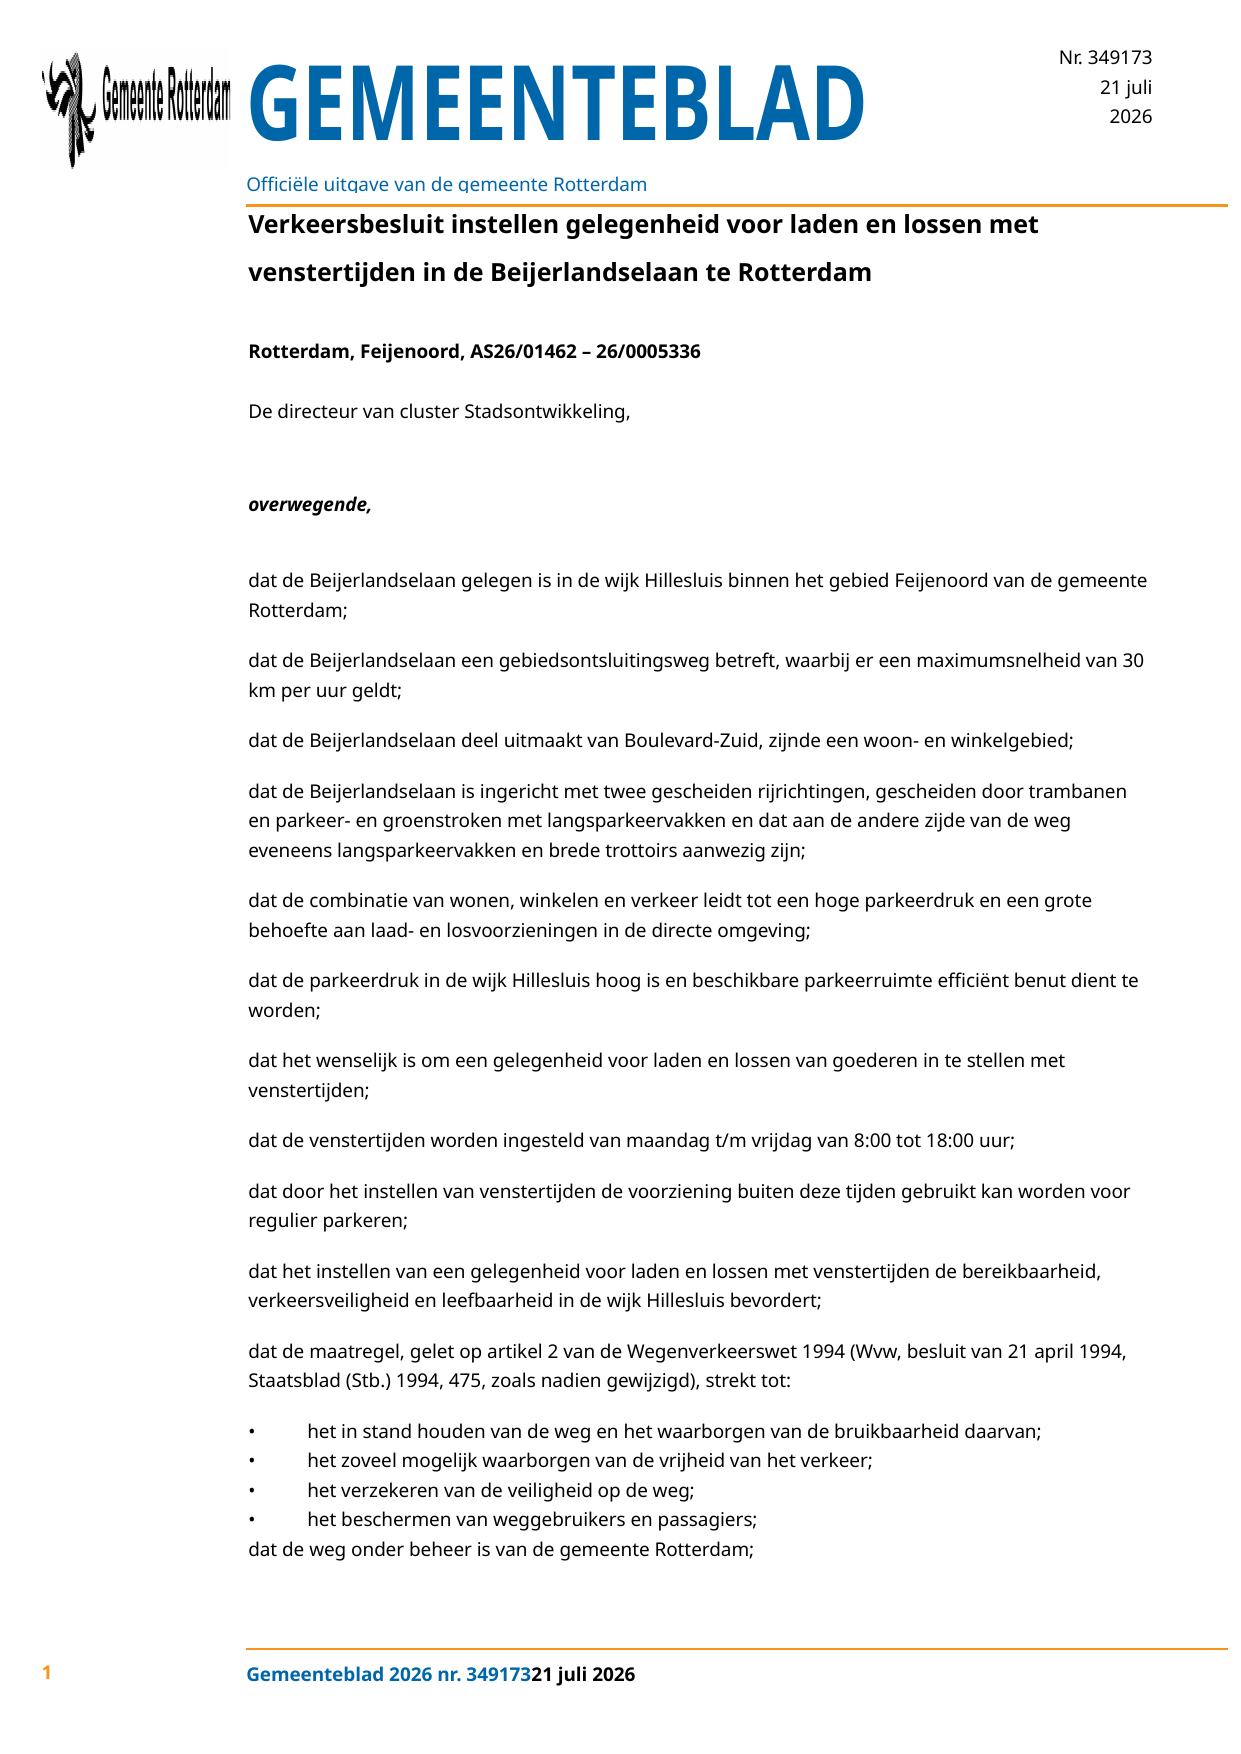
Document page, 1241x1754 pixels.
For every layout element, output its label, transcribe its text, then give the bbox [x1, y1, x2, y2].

text dat de Beijerlandselaan is ingericht met twee gescheiden rijrichtingen, gescheiden door trambanen en parkeer- en groenstroken met langsparkeervakken en dat aan de andere zijde van de weg eveneens langsparkeervakken en brede trottoirs aanwezig zijn; [248, 778, 1152, 863]
text dat het instellen van een gelegenheid voor laden en lossen met venstertijden de bereikbaarheid, verkeersveiligheid en leefbaarheid in de wijk Hillesluis bevordert; [248, 1258, 1152, 1313]
text dat de Beijerlandselaan gelegen is in de wijk Hillesluis binnen het gebied Feijenoord van de gemeente Rotterdam; [248, 567, 1152, 623]
text overwegende, [248, 491, 1152, 517]
text dat de maatregel, gelet op artikel 2 van de Wegenverkeerswet 1994 (Wvw, besluit van 21 april 1994, Staatsblad (Stb.) 1994, 475, zoals nadien gewijzigd), strekt tot: [248, 1338, 1152, 1393]
list het in stand houden van de weg en het waarborgen van de bruikbaarheid daarvan; [248, 1418, 1152, 1444]
list het beschermen van weggebruikers en passagiers; [248, 1507, 1152, 1532]
text Verkeersbesluit instellen gelegenheid voor laden en lossen met venstertijden in de Beijerlandselaan te Rotterdam [248, 207, 1152, 288]
text dat de venstertijden worden ingesteld van maandag t/m vrijdag van 8:00 tot 18:00 uur; [248, 1127, 1152, 1153]
list het verzekeren van de veiligheid op de weg; [248, 1477, 1152, 1503]
text dat de Beijerlandselaan een gebiedsontsluitingsweg betreft, waarbij er een maximumsnelheid van 30 km per uur geldt; [248, 647, 1152, 703]
text dat door het instellen van venstertijden de voorziening buiten deze tijden gebruikt kan worden voor regulier parkeren; [248, 1178, 1152, 1233]
text dat de weg onder beheer is van de gemeente Rotterdam; [248, 1536, 1152, 1562]
list het zoveel mogelijk waarborgen van de vrijheid van het verkeer; [248, 1447, 1152, 1473]
text De directeur van cluster Stadsontwikkeling, [248, 398, 1152, 423]
text Rotterdam, Feijenoord, AS26/01462 – 26/0005336 [248, 339, 1152, 364]
text dat de combinatie van wonen, winkelen en verkeer leidt tot een hoge parkeerdruk en een grote behoefte aan laad- en losvoorzieningen in de directe omgeving; [248, 887, 1152, 943]
picture [41, 47, 231, 172]
text dat het wenselijk is om een gelegenheid voor laden en lossen van goederen in te stellen met venstertijden; [248, 1047, 1152, 1103]
text dat de Beijerlandselaan deel uitmaakt van Boulevard-Zuid, zijnde een woon- en winkelgebied; [248, 727, 1152, 753]
text dat de parkeerdruk in de wijk Hillesluis hoog is en beschikbare parkeerruimte efficiënt benut dient te worden; [248, 967, 1152, 1023]
